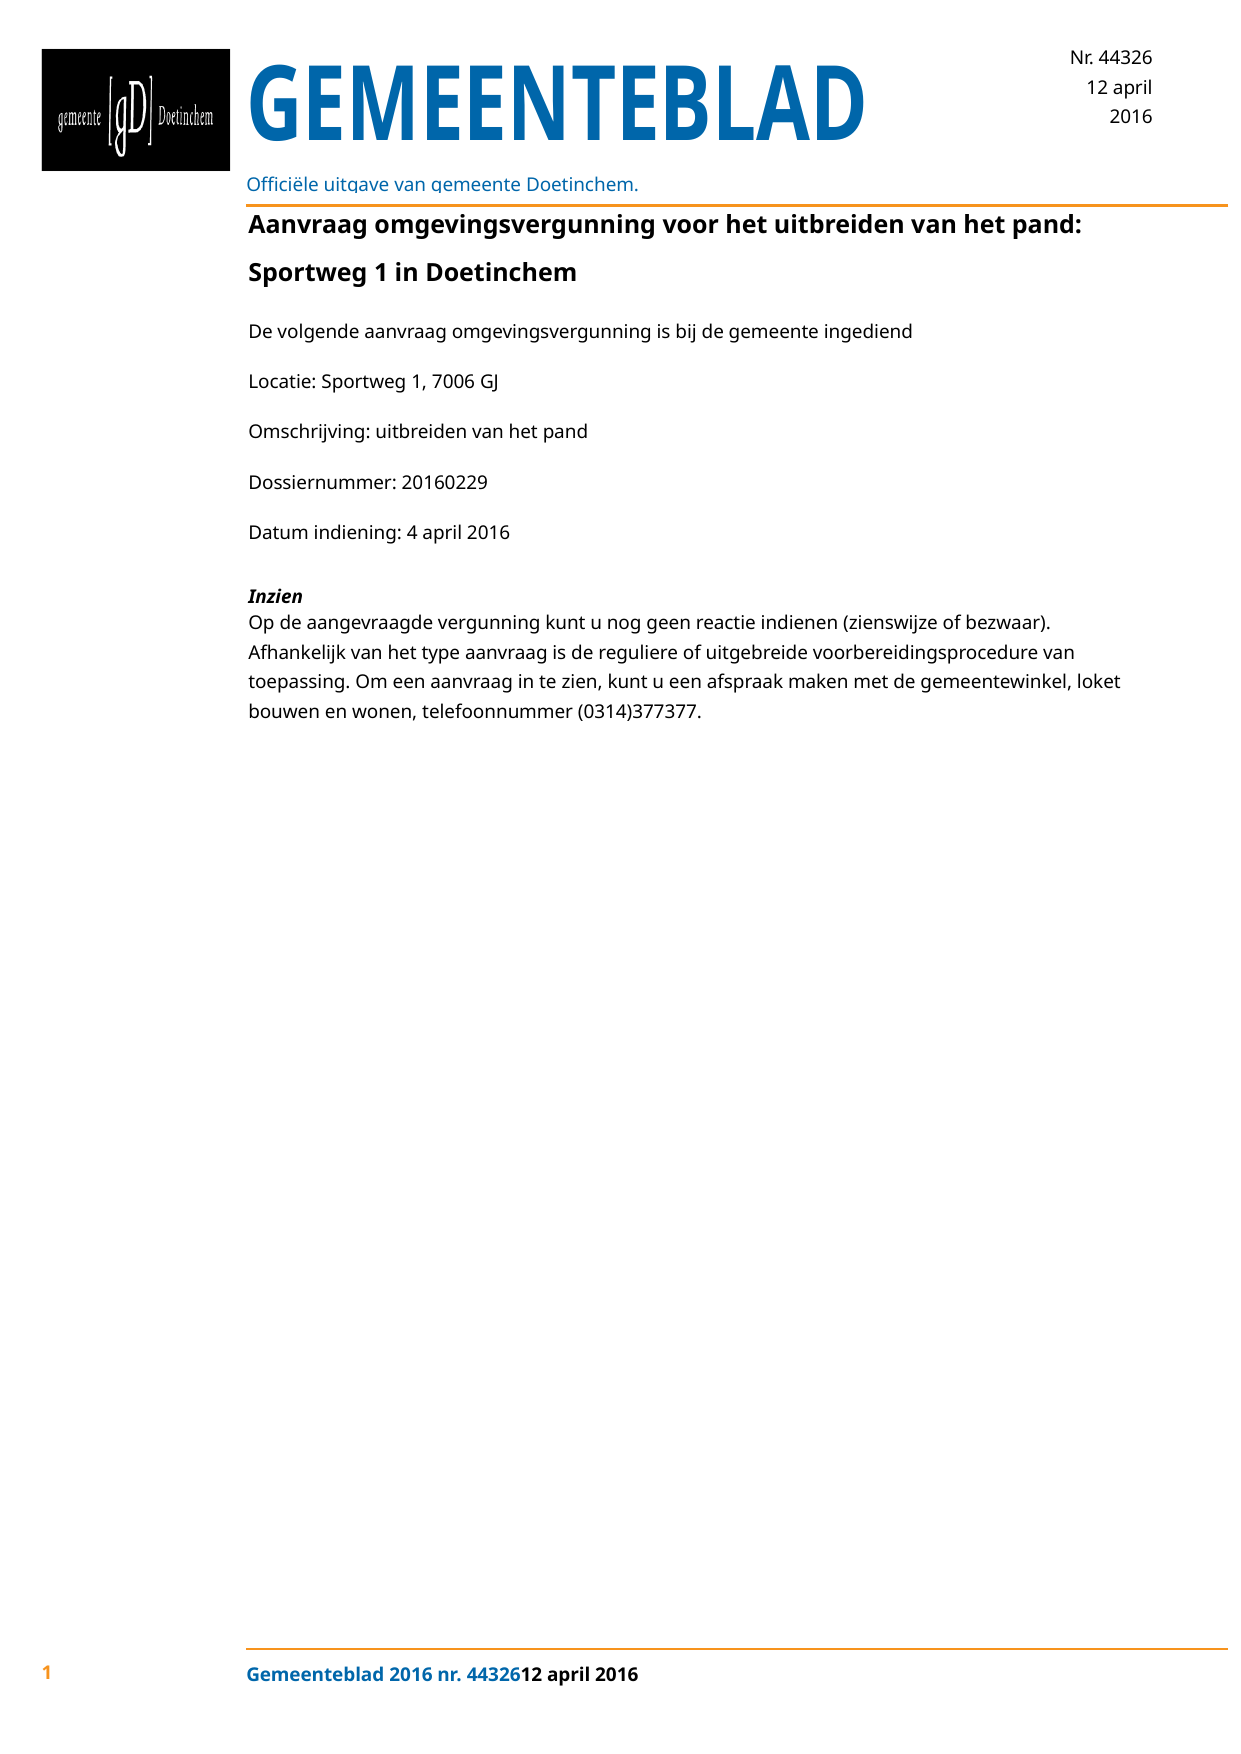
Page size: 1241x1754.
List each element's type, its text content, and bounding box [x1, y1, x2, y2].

picture [41, 47, 231, 172]
text Inzien [248, 583, 1152, 609]
text Dossiernummer: 20160229 [248, 469, 1152, 495]
text Aanvraag omgevingsvergunning voor het uitbreiden van het pand: Sportweg 1 in Doetinchem [248, 207, 1152, 288]
text Op de aangevraagde vergunning kunt u nog geen reactie indienen (zienswijze of bezwaar). Afhankelijk van het type aanvraag is de reguliere of uitgebreide voorbereidingsprocedure van toepassing. Om een aanvraag in te zien, kunt u een afspraak maken met de gemeentewinkel, loket bouwen en wonen, telefoonnummer (0314)377377. [248, 609, 1152, 724]
text Datum indiening: 4 april 2016 [248, 519, 1152, 545]
text Locatie: Sportweg 1, 7006 GJ [248, 368, 1152, 394]
text Omschrijving: uitbreiden van het pand [248, 419, 1152, 444]
text De volgende aanvraag omgevingsvergunning is bij de gemeente ingediend [248, 318, 1152, 344]
